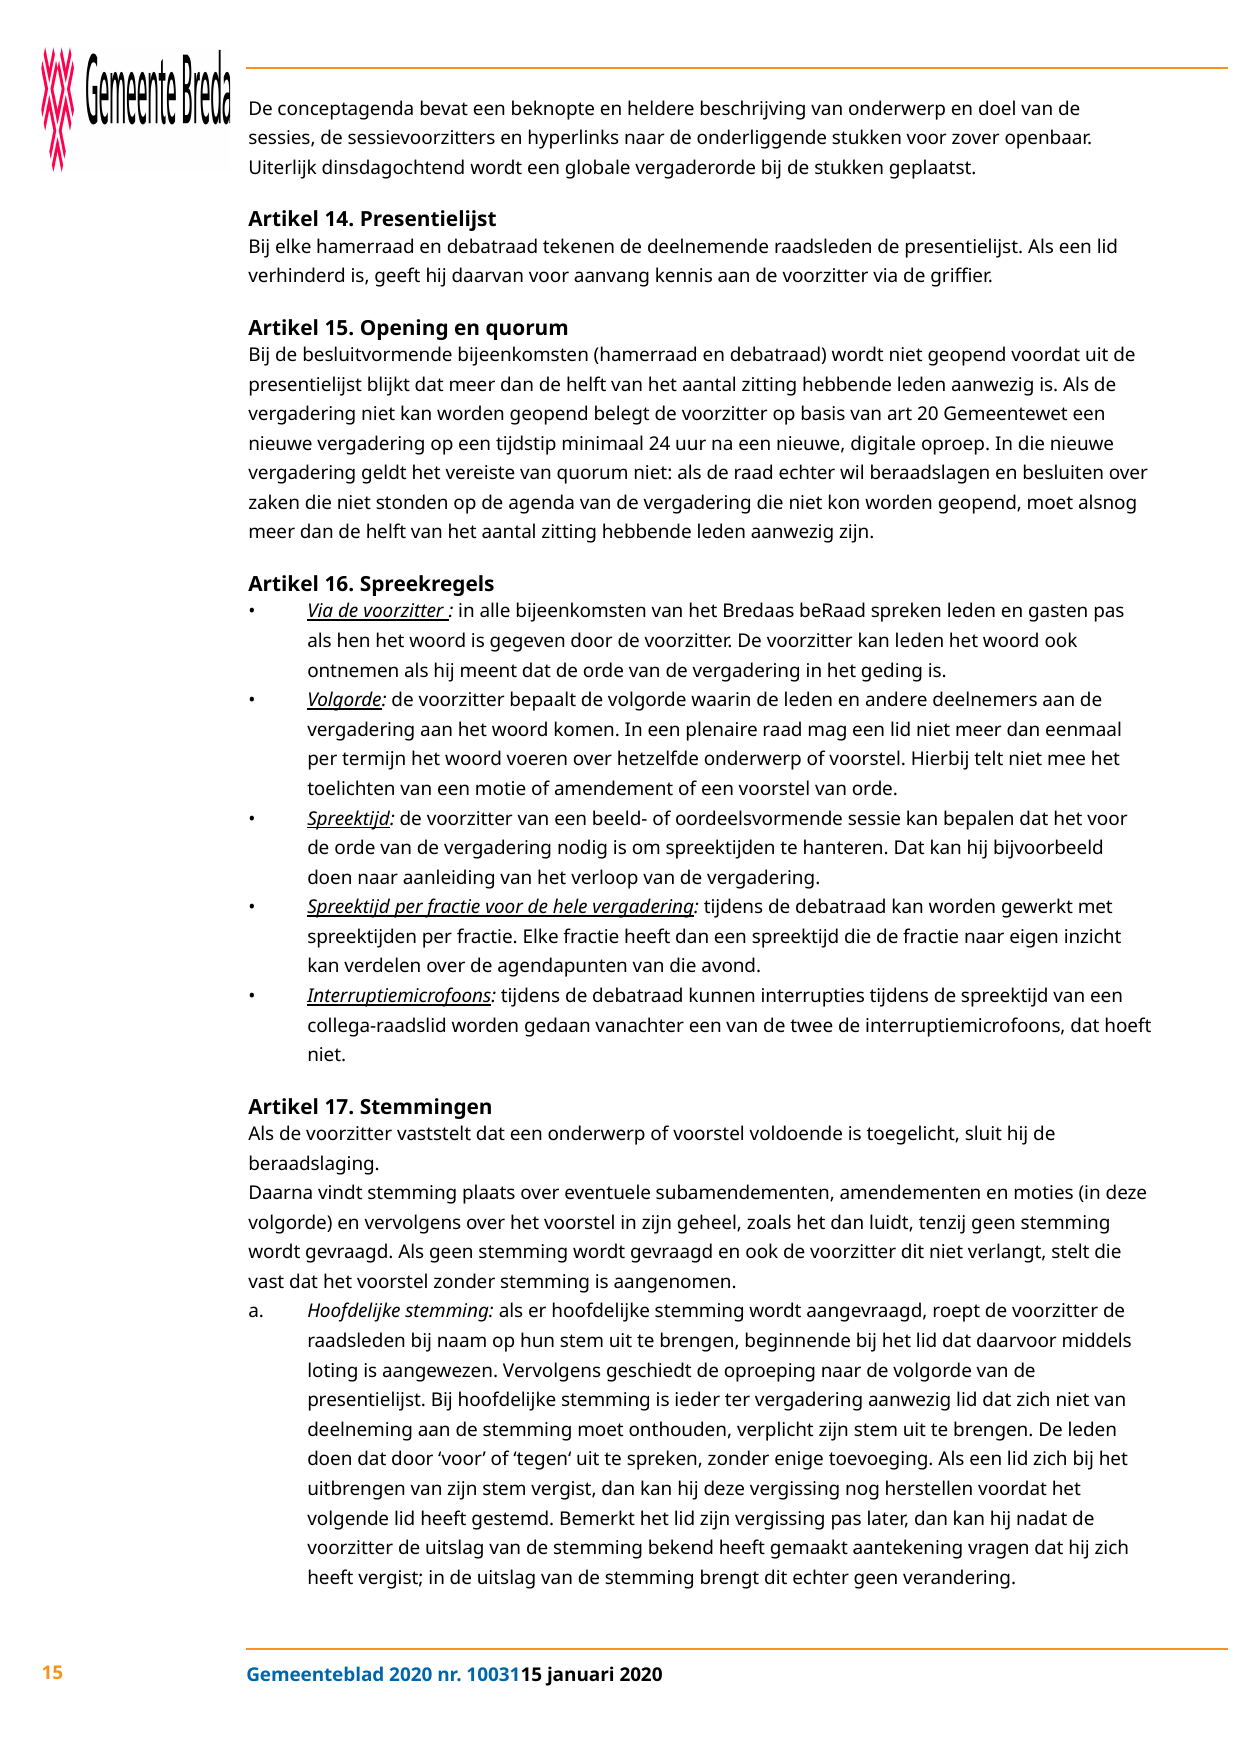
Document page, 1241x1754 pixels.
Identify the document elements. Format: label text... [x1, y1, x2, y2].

list Spreektijd per fractie voor de hele vergadering: tijdens de debatraad kan worden gewerkt met spreektijden per fractie. Elke fractie heeft dan een spreektijd die de fractie naar eigen inzicht kan verdelen over de agendapunten van die avond. [248, 893, 1152, 978]
text Daarna vindt stemming plaats over eventuele subamendementen, amendementen en moties (in deze volgorde) en vervolgens over het voorstel in zijn geheel, zoals het dan luidt, tenzij geen stemming wordt gevraagd. Als geen stemming wordt gevraagd en ook de voorzitter dit niet verlangt, stelt die vast dat het voorstel zonder stemming is aangenomen. [248, 1179, 1152, 1294]
text Artikel 17. Stemmingen [248, 1092, 1152, 1120]
text Bij elke hamerraad en debatraad tekenen de deelnemende raadsleden de presentielijst. Als een lid verhinderd is, geeft hij daarvan voor aanvang kennis aan de voorzitter via de griffier. [248, 233, 1152, 288]
text Artikel 16. Spreekregels [248, 569, 1152, 598]
picture [41, 47, 231, 172]
list Interruptiemicrofoons: tijdens de debatraad kunnen interrupties tijdens de spreektijd van een collega-raadslid worden gedaan vanachter een van de twee de interruptiemicrofoons, dat hoeft niet. [248, 982, 1152, 1067]
list Spreektijd: de voorzitter van een beeld- of oordeelsvormende sessie kan bepalen dat het voor de orde van de vergadering nodig is om spreektijden te hanteren. Dat kan hij bijvoorbeeld doen naar aanleiding van het verloop van de vergadering. [248, 805, 1152, 889]
text Als de voorzitter vaststelt dat een onderwerp of voorstel voldoende is toegelicht, sluit hij de beraadslaging. [248, 1120, 1152, 1176]
list Volgorde: de voorzitter bepaalt de volgorde waarin de leden en andere deelnemers aan de vergadering aan het woord komen. In een plenaire raad mag een lid niet meer dan eenmaal per termijn het woord voeren over hetzelfde onderwerp of voorstel. Hierbij telt niet mee het toelichten van een motie of amendement of een voorstel van orde. [248, 686, 1152, 801]
text Artikel 15. Opening en quorum [248, 313, 1152, 341]
text De conceptagenda bevat een beknopte en heldere beschrijving van onderwerp en doel van de sessies, de sessievoorzitters en hyperlinks naar de onderliggende stukken voor zover openbaar. Uiterlijk dinsdagochtend wordt een globale vergaderorde bij de stukken geplaatst. [248, 95, 1152, 180]
text Artikel 14. Presentielijst [248, 204, 1152, 233]
list Via de voorzitter : in alle bijeenkomsten van het Bredaas beRaad spreken leden en gasten pas als hen het woord is gegeven door de voorzitter. De voorzitter kan leden het woord ook ontnemen als hij meent dat de orde van de vergadering in het geding is. [248, 598, 1152, 682]
list Hoofdelijke stemming: als er hoofdelijke stemming wordt aangevraagd, roept de voorzitter de raadsleden bij naam op hun stem uit te brengen, beginnende bij het lid dat daarvoor middels loting is aangewezen. Vervolgens geschiedt de oproeping naar de volgorde van de presentielijst. Bij hoofdelijke stemming is ieder ter vergadering aanwezig lid dat zich niet van deelneming aan de stemming moet onthouden, verplicht zijn stem uit te brengen. De leden doen dat door ‘voor’ of ‘tegen‘ uit te spreken, zonder enige toevoeging. Als een lid zich bij het uitbrengen van zijn stem vergist, dan kan hij deze vergissing nog herstellen voordat het volgende lid heeft gestemd. Bemerkt het lid zijn vergissing pas later, dan kan hij nadat de voorzitter de uitslag van de stemming bekend heeft gemaakt aantekening vragen dat hij zich heeft vergist; in de uitslag van de stemming brengt dit echter geen verandering. [248, 1298, 1152, 1590]
text Bij de besluitvormende bijeenkomsten (hamerraad en debatraad) wordt niet geopend voordat uit de presentielijst blijkt dat meer dan de helft van het aantal zitting hebbende leden aanwezig is. Als de vergadering niet kan worden geopend belegt de voorzitter op basis van art 20 Gemeentewet een nieuwe vergadering op een tijdstip minimaal 24 uur na een nieuwe, digitale oproep. In die nieuwe vergadering geldt het vereiste van quorum niet: als de raad echter wil beraadslagen en besluiten over zaken die niet stonden op de agenda van de vergadering die niet kon worden geopend, moet alsnog meer dan de helft van het aantal zitting hebbende leden aanwezig zijn. [248, 341, 1152, 544]
